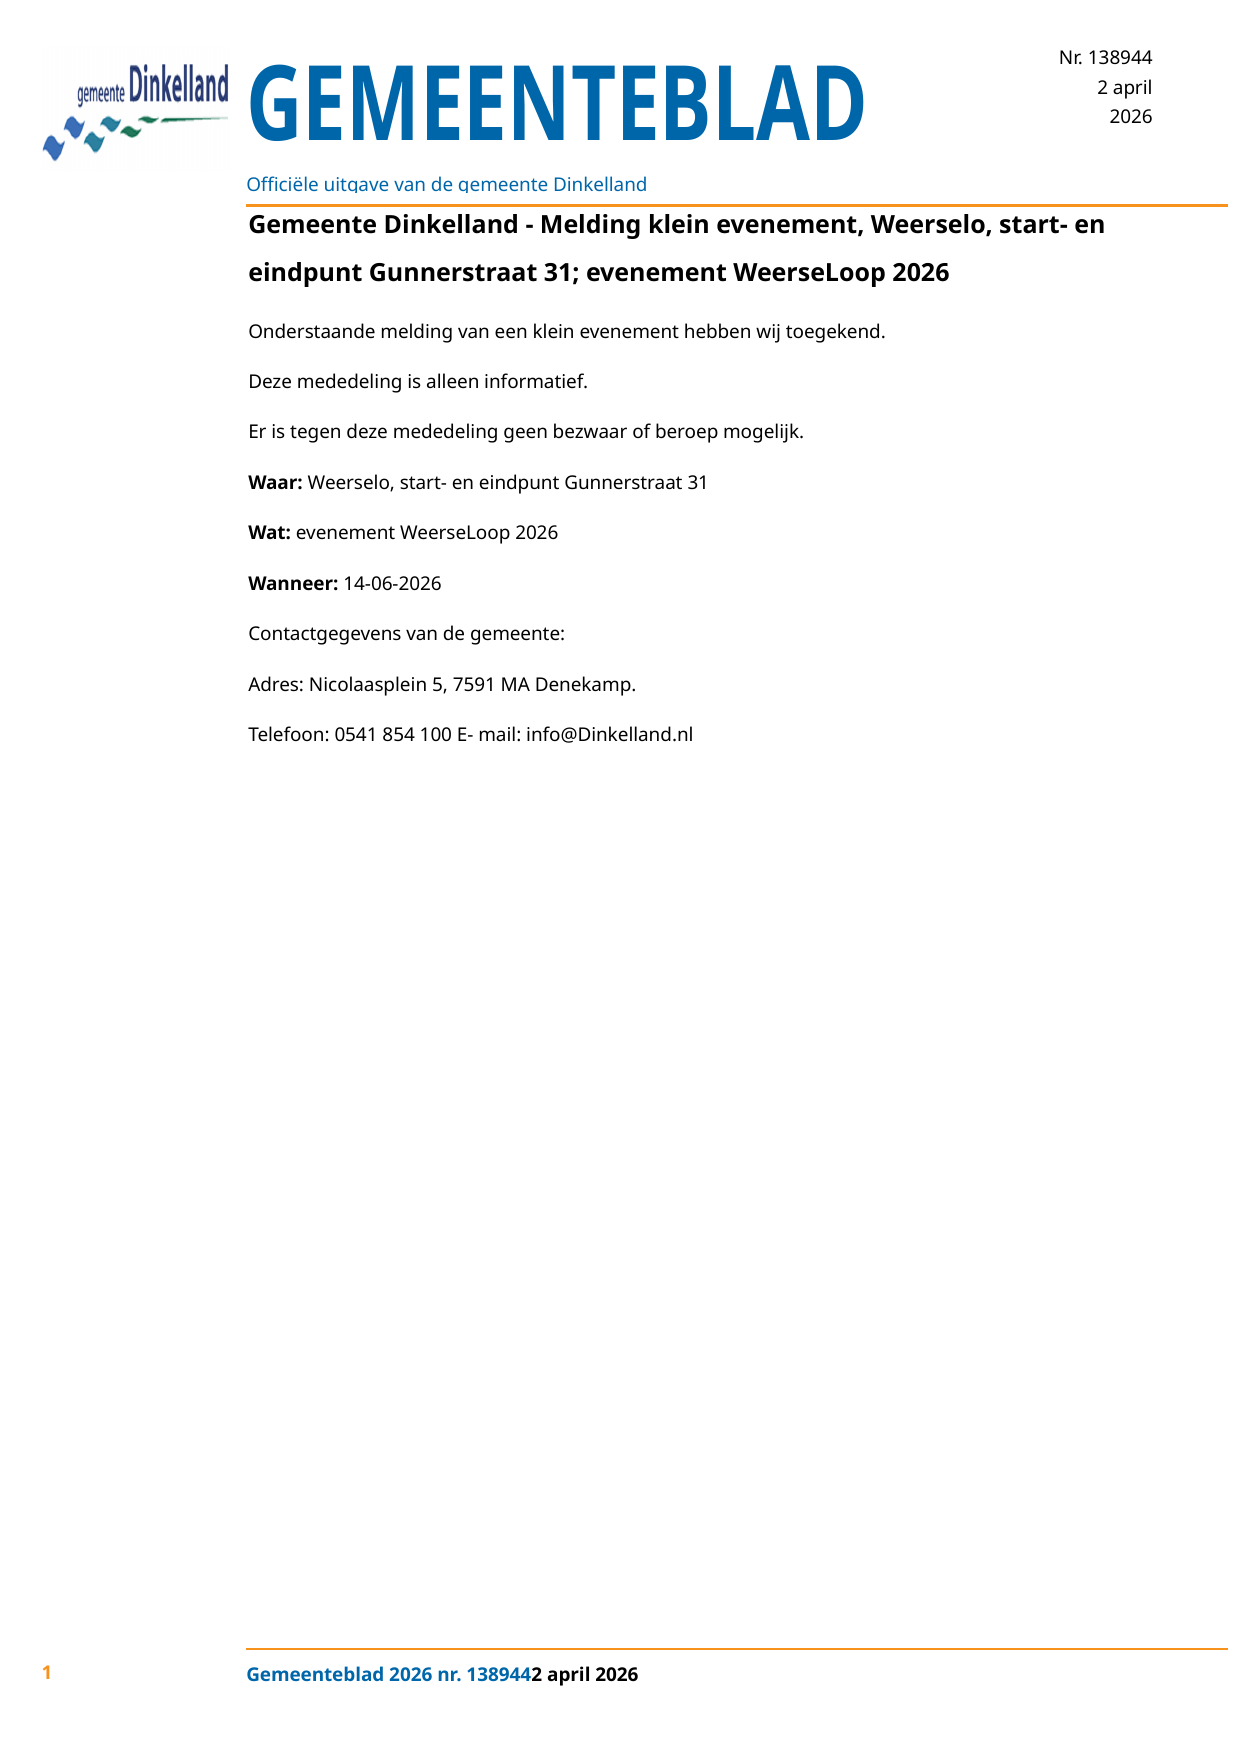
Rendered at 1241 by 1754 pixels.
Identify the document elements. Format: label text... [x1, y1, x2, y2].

text Waar: Weerselo, start- en eindpunt Gunnerstraat 31 [248, 469, 1152, 495]
text Er is tegen deze mededeling geen bezwaar of beroep mogelijk. [248, 419, 1152, 444]
text Contactgegevens van de gemeente: [248, 620, 1152, 646]
picture [41, 47, 231, 172]
text Deze mededeling is alleen informatief. [248, 368, 1152, 394]
text Onderstaande melding van een klein evenement hebben wij toegekend. [248, 318, 1152, 344]
text Adres: Nicolaasplein 5, 7591 MA Denekamp. [248, 671, 1152, 697]
text Wat: evenement WeerseLoop 2026 [248, 519, 1152, 545]
text Wanneer: 14-06-2026 [248, 570, 1152, 596]
text Telefoon: 0541 854 100 E- mail: info@Dinkelland.nl [248, 721, 1152, 747]
text Gemeente Dinkelland - Melding klein evenement, Weerselo, start- en eindpunt Gunnerstraat 31; evenement WeerseLoop 2026 [248, 207, 1152, 288]
